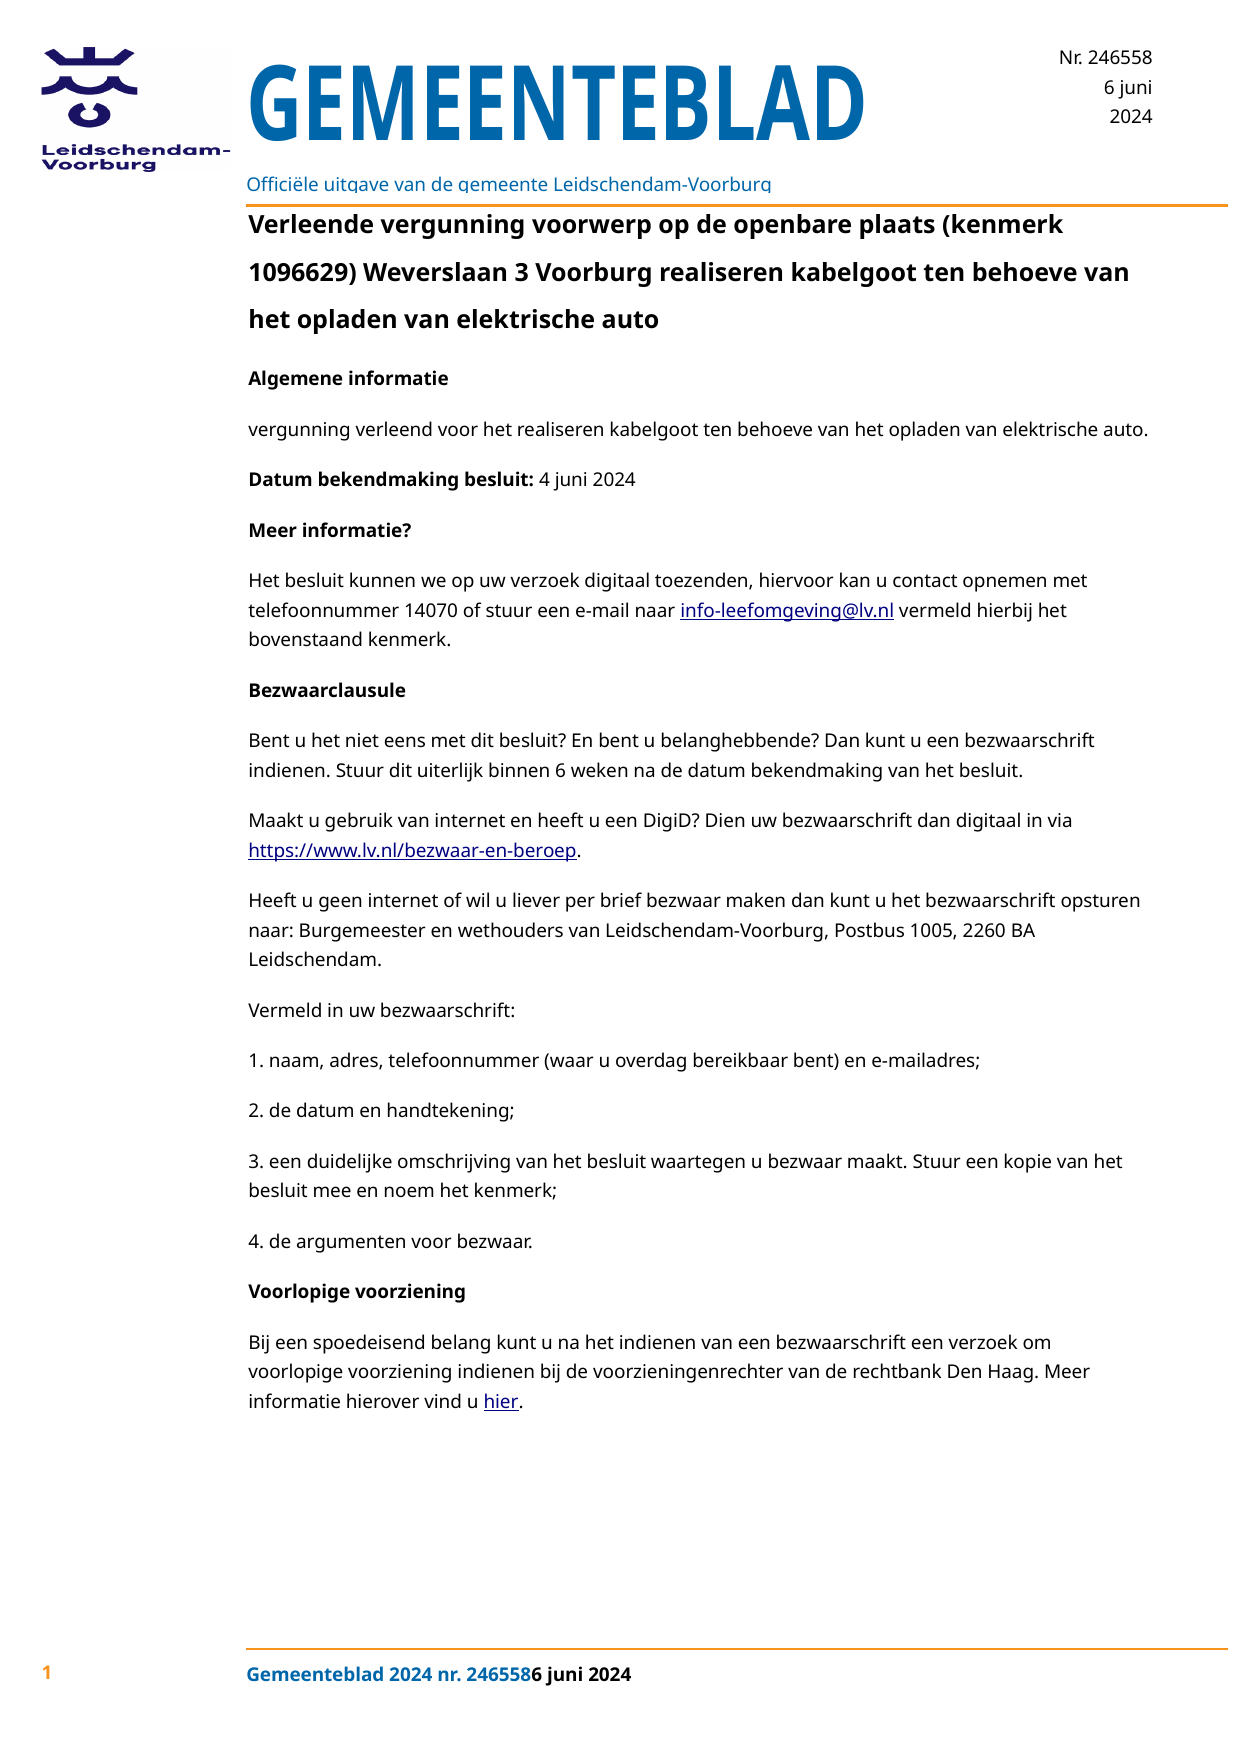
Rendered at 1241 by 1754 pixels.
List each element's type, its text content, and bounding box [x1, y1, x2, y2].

text Vermeld in uw bezwaarschrift: [248, 997, 1152, 1022]
text Heeft u geen internet of wil u liever per brief bezwaar maken dan kunt u het bezwaarschrift opsturen naar: Burgemeester en wethouders van Leidschendam-Voorburg, Postbus 1005, 2260 BA Leidschendam. [248, 887, 1152, 972]
text Meer informatie? [248, 517, 1152, 542]
text Het besluit kunnen we op uw verzoek digitaal toezenden, hiervoor kan u contact opnemen met telefoonnummer 14070 of stuur een e-mail naar info-leefomgeving@lv.nl vermeld hierbij het bovenstaand kenmerk. [248, 567, 1152, 652]
text Maakt u gebruik van internet en heeft u een DigiD? Dien uw bezwaarschrift dan digitaal in via https://www.lv.nl/bezwaar-en-beroep. [248, 807, 1152, 862]
text Algemene informatie [248, 366, 1152, 391]
text vergunning verleend voor het realiseren kabelgoot ten behoeve van het opladen van elektrische auto. [248, 416, 1152, 442]
text 4. de argumenten voor bezwaar. [248, 1228, 1152, 1254]
text Bent u het niet eens met dit besluit? En bent u belanghebbende? Dan kunt u een bezwaarschrift indienen. Stuur dit uiterlijk binnen 6 weken na de datum bekendmaking van het besluit. [248, 727, 1152, 782]
text 1. naam, adres, telefoonnummer (waar u overdag bereikbaar bent) en e-mailadres; [248, 1047, 1152, 1073]
text Verleende vergunning voorwerp op de openbare plaats (kenmerk 1096629) Weverslaan 3 Voorburg realiseren kabelgoot ten behoeve van het opladen van elektrische auto [248, 207, 1152, 336]
text Bezwaarclausule [248, 677, 1152, 702]
text Datum bekendmaking besluit: 4 juni 2024 [248, 466, 1152, 492]
picture [41, 47, 231, 172]
text 2. de datum en handtekening; [248, 1098, 1152, 1123]
text 3. een duidelijke omschrijving van het besluit waartegen u bezwaar maakt. Stuur een kopie van het besluit mee en noem het kenmerk; [248, 1148, 1152, 1203]
text Bij een spoedeisend belang kunt u na het indienen van een bezwaarschrift een verzoek om voorlopige voorziening indienen bij de voorzieningenrechter van de rechtbank Den Haag. Meer informatie hierover vind u hier. [248, 1329, 1152, 1414]
text Voorlopige voorziening [248, 1278, 1152, 1304]
